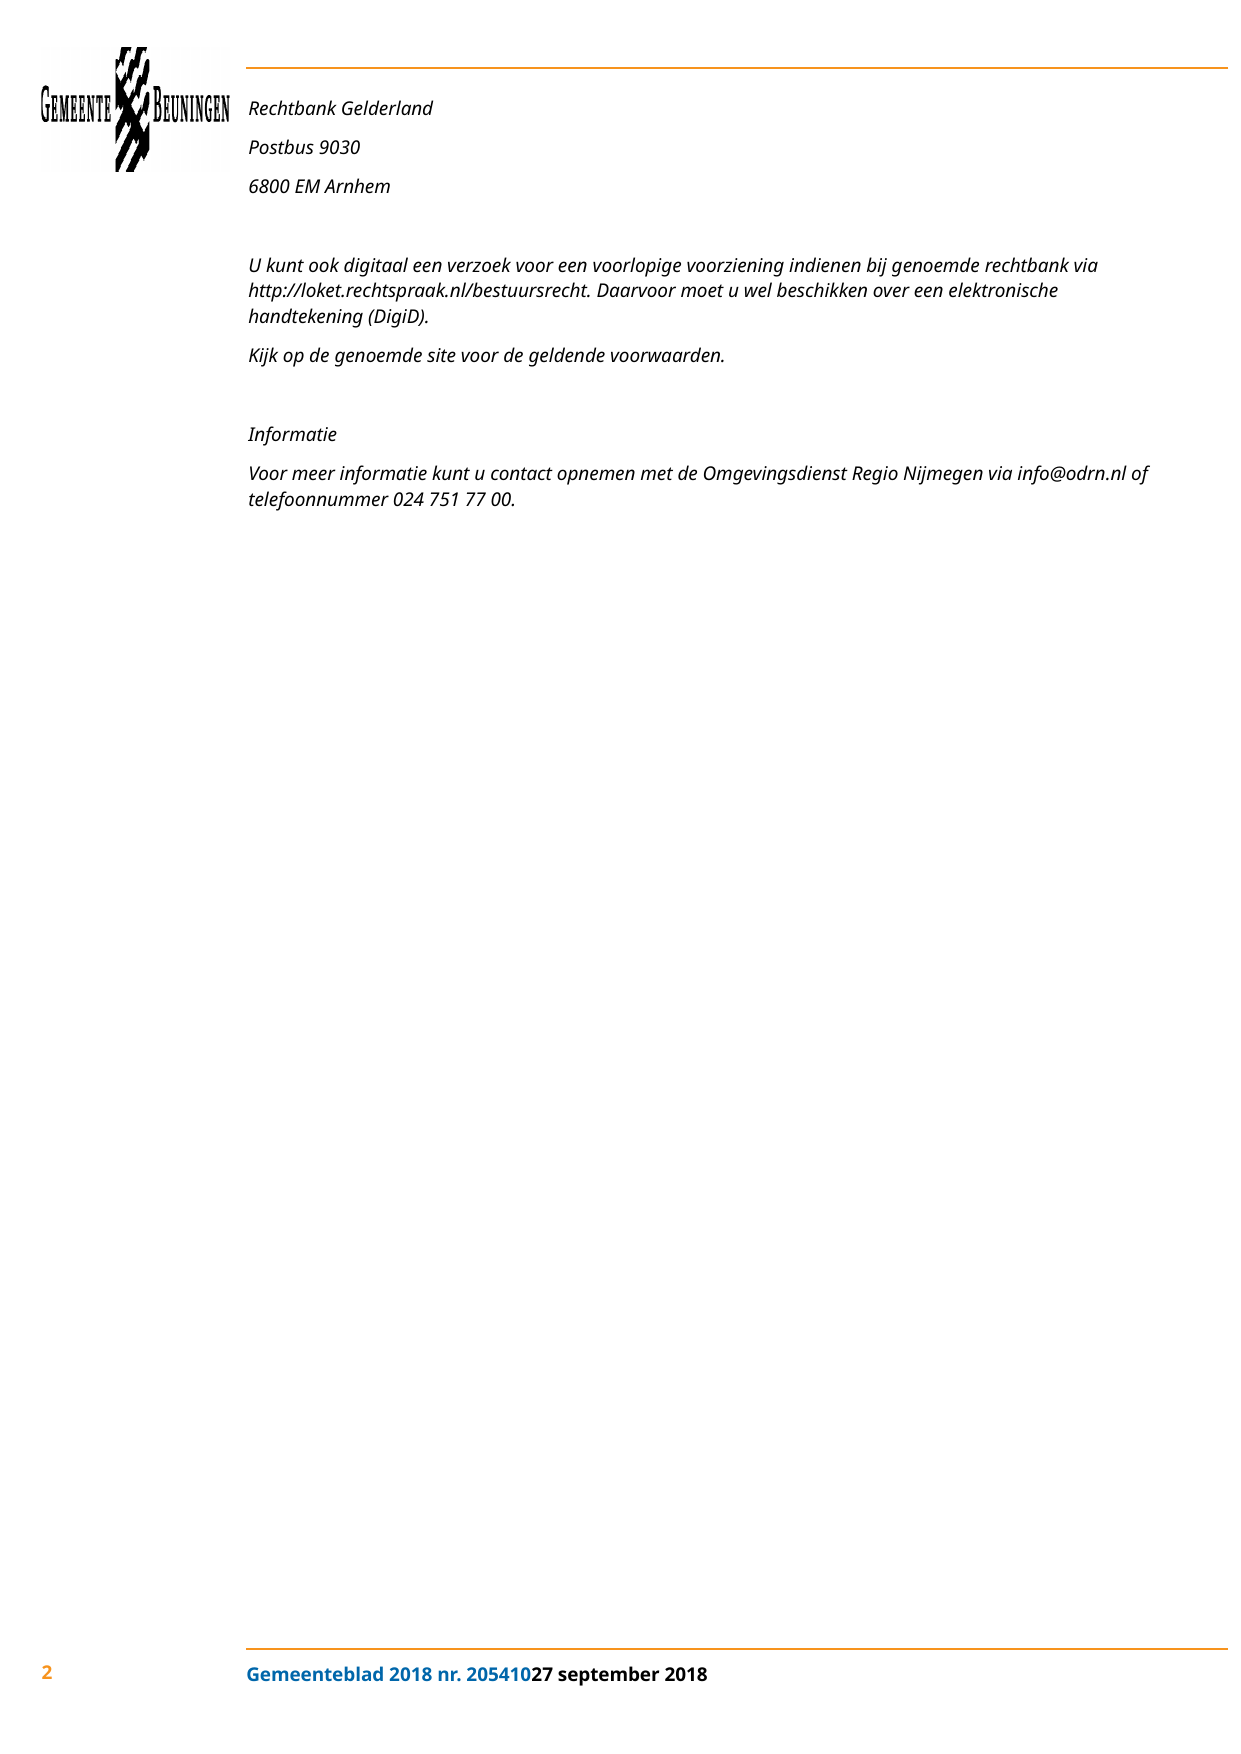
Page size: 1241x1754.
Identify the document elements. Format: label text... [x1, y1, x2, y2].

text Informatie [248, 421, 1152, 447]
text Rechtbank Gelderland [248, 95, 1152, 121]
text U kunt ook digitaal een verzoek voor een voorlopige voorziening indienen bij genoemde rechtbank via http://loket.rechtspraak.nl/bestuursrecht. Daarvoor moet u wel beschikken over een elektronische handtekening (DigiD). [248, 252, 1152, 329]
picture [41, 47, 231, 172]
text Voor meer informatie kunt u contact opnemen met de Omgevingsdienst Regio Nijmegen via info@odrn.nl of telefoonnummer 024 751 77 00. [248, 460, 1152, 512]
text Postbus 9030 [248, 134, 1152, 160]
text 6800 EM Arnhem [248, 173, 1152, 199]
text Kijk op de genoemde site voor de geldende voorwaarden. [248, 343, 1152, 368]
